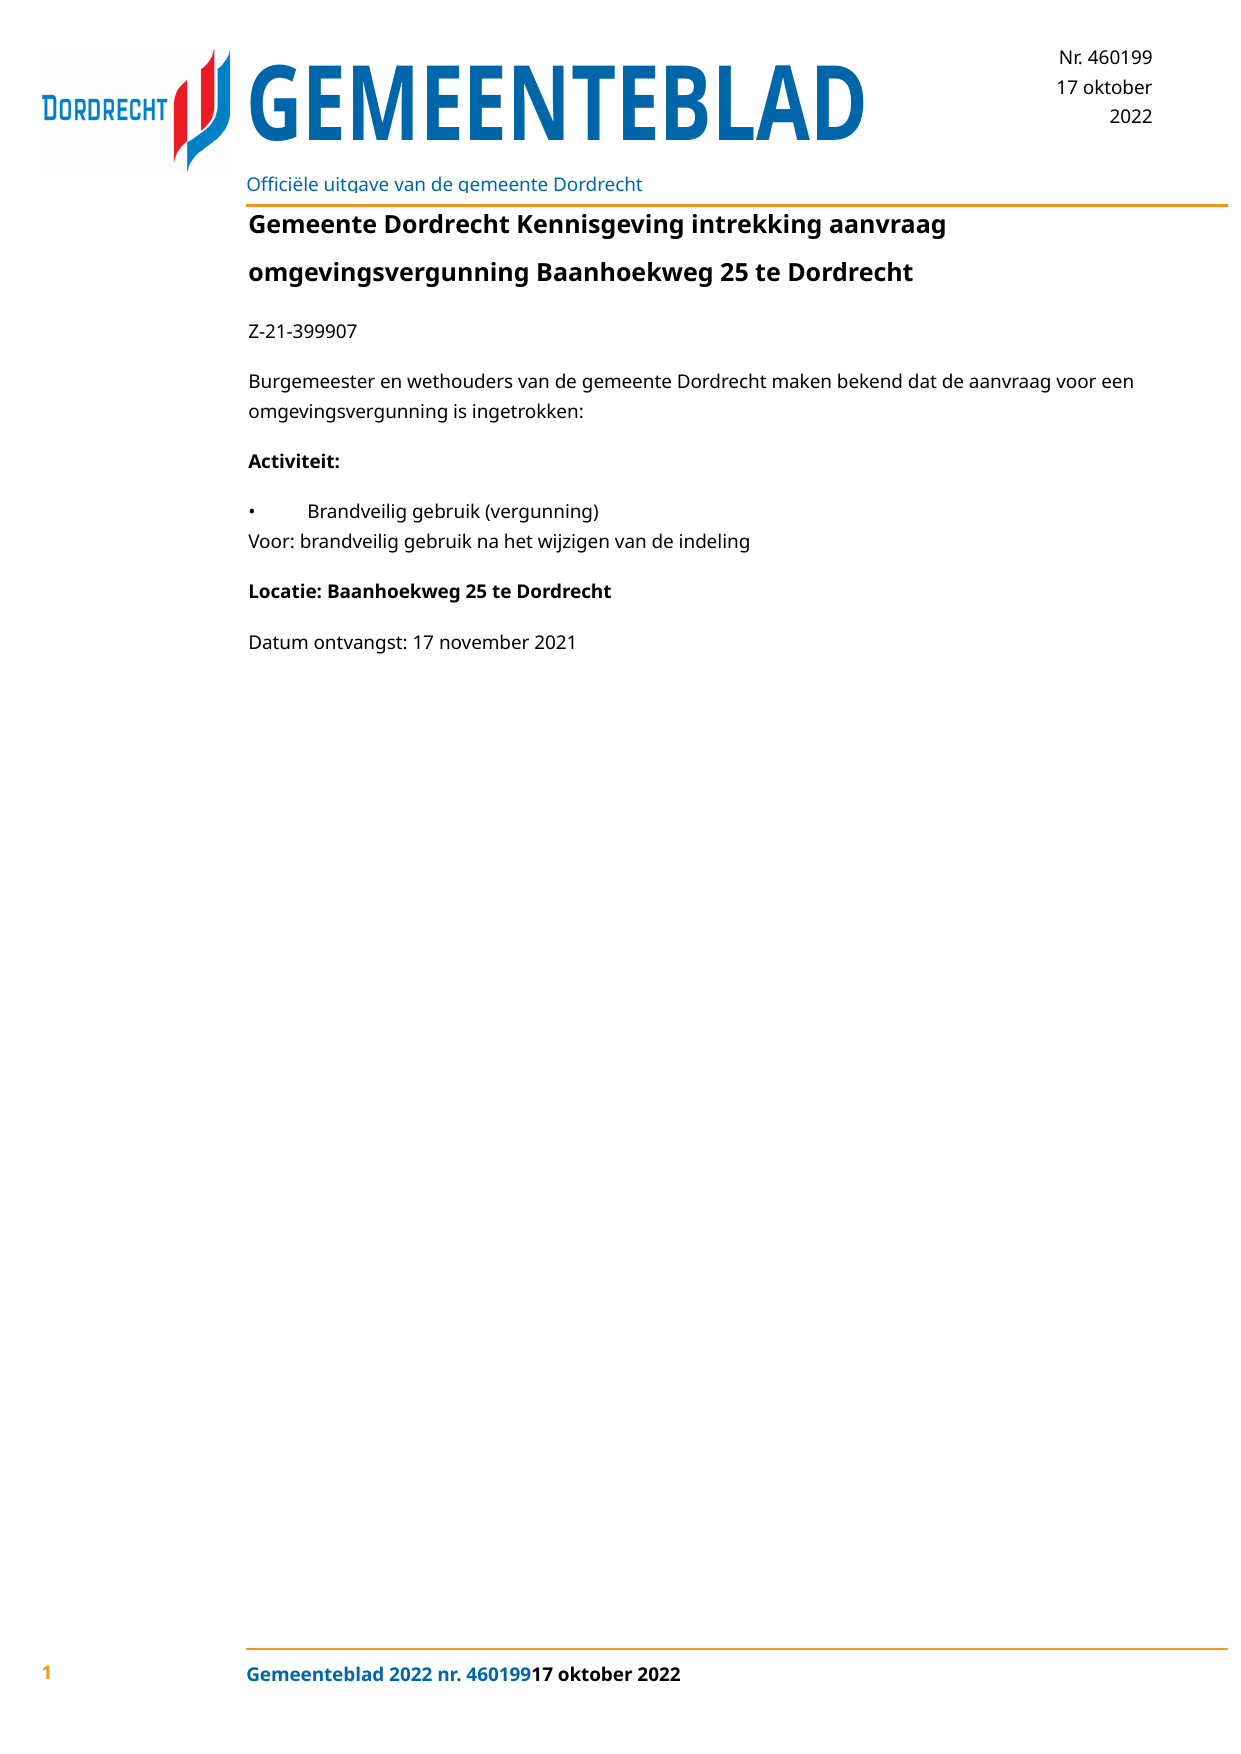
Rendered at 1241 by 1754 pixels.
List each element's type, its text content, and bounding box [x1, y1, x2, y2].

text Datum ontvangst: 17 november 2021 [248, 629, 1152, 655]
text Voor: brandveilig gebruik na het wijzigen van de indeling [248, 528, 1152, 554]
text Z-21-399907 [248, 318, 1152, 344]
text Locatie: Baanhoekweg 25 te Dordrecht [248, 579, 1152, 604]
text Burgemeester en wethouders van de gemeente Dordrecht maken bekend dat de aanvraag voor een omgevingsvergunning is ingetrokken: [248, 368, 1152, 424]
list Brandveilig gebruik (vergunning) [248, 499, 1152, 524]
text Gemeente Dordrecht Kennisgeving intrekking aanvraag omgevingsvergunning Baanhoekweg 25 te Dordrecht [248, 207, 1152, 288]
text Activiteit: [248, 448, 1152, 474]
picture [41, 47, 231, 172]
